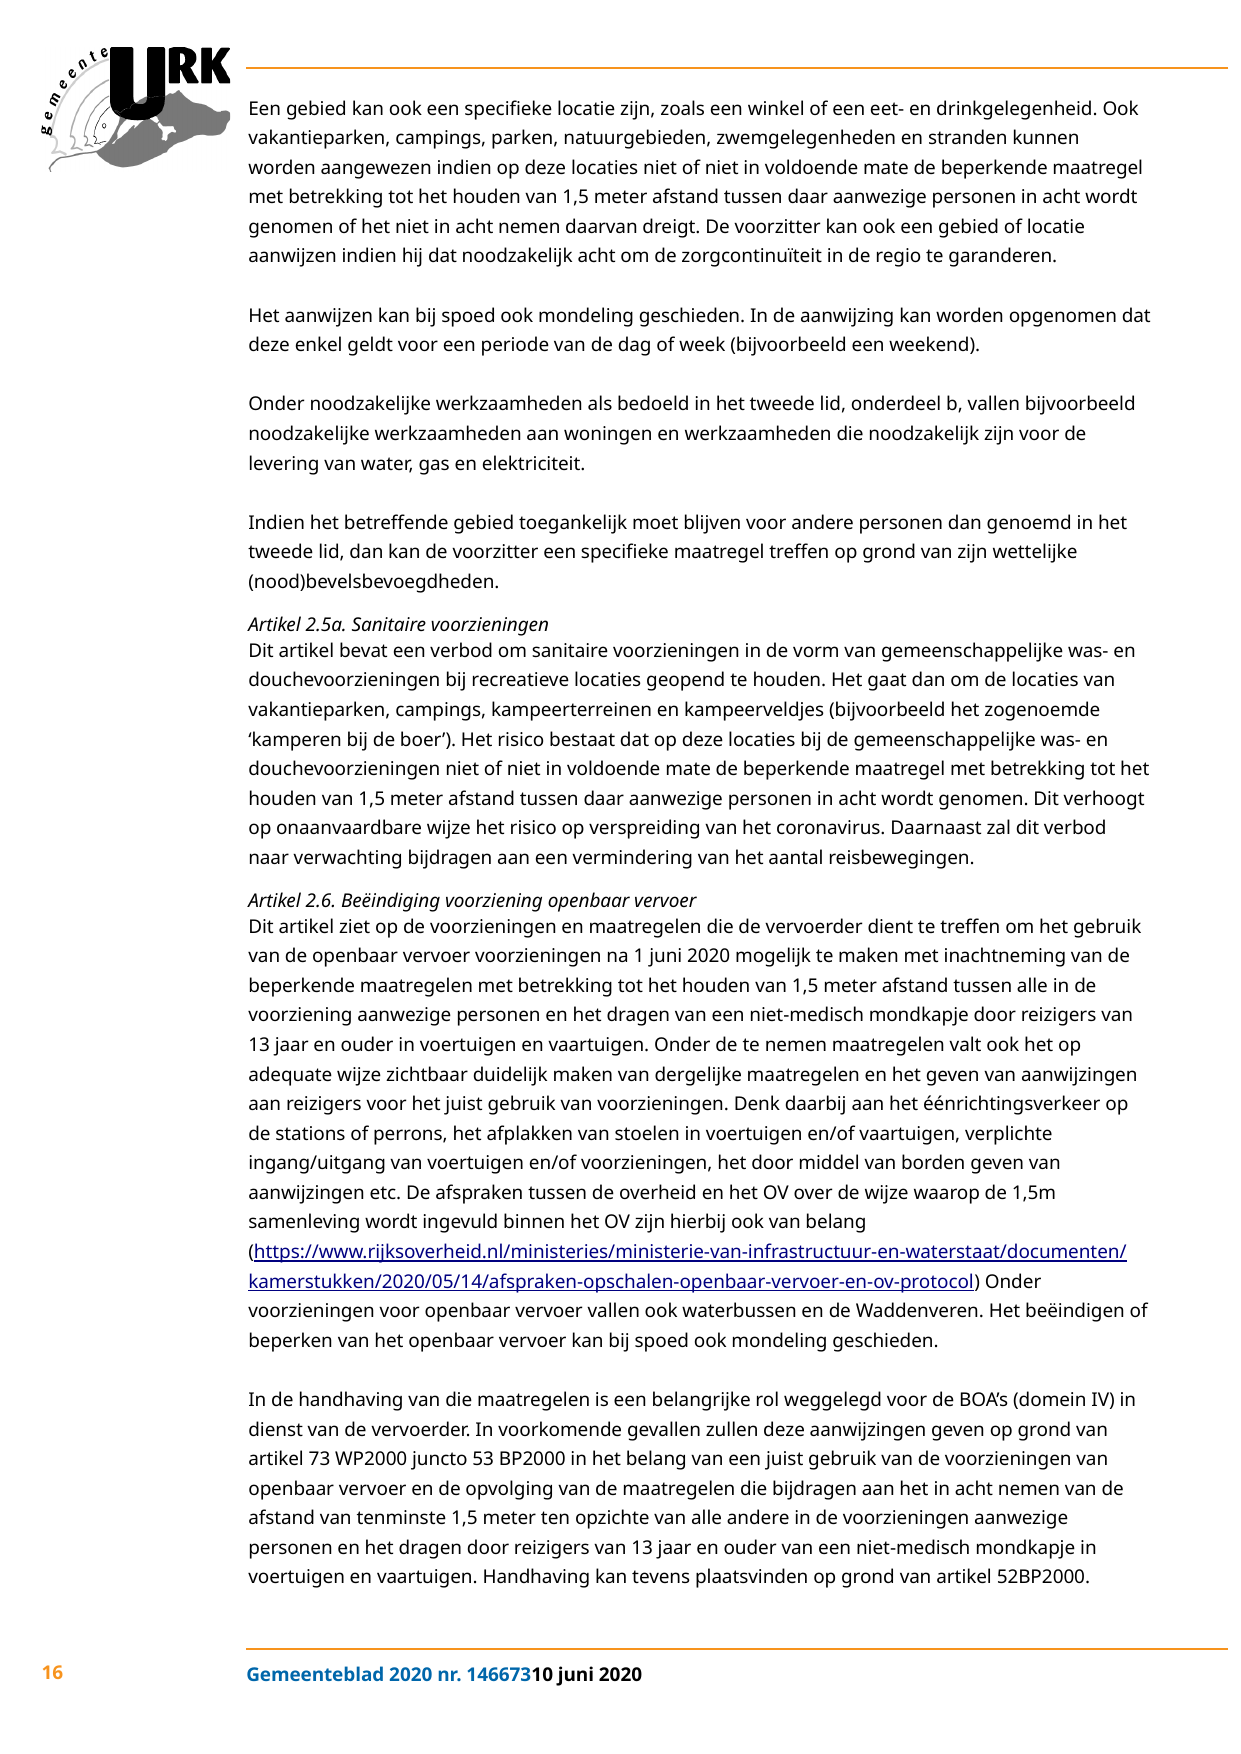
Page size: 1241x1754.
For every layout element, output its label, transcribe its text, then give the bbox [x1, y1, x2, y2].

text Onder noodzakelijke werkzaamheden als bedoeld in het tweede lid, onderdeel b, vallen bijvoorbeeld noodzakelijke werkzaamheden aan woningen en werkzaamheden die noodzakelijk zijn voor de levering van water, gas en elektriciteit. [248, 391, 1152, 476]
text Indien het betreffende gebied toegankelijk moet blijven voor andere personen dan genoemd in het tweede lid, dan kan de voorzitter een specifieke maatregel treffen op grond van zijn wettelijke (nood)bevelsbevoegdheden. [248, 509, 1152, 594]
text Artikel 2.6. Beëindiging voorziening openbaar vervoer [248, 887, 1152, 913]
text In de handhaving van die maatregelen is een belangrijke rol weggelegd voor de BOA’s (domein IV) in dienst van de vervoerder. In voorkomende gevallen zullen deze aanwijzingen geven op grond van artikel 73 WP2000 juncto 53 BP2000 in het belang van een juist gebruik van de voorzieningen van openbaar vervoer en de opvolging van de maatregelen die bijdragen aan het in acht nemen van de afstand van tenminste 1,5 meter ten opzichte van alle andere in de voorzieningen aanwezige personen en het dragen door reizigers van 13 jaar en ouder van een niet-medisch mondkapje in voertuigen en vaartuigen. Handhaving kan tevens plaatsvinden op grond van artikel 52BP2000. [248, 1386, 1152, 1589]
text Het aanwijzen kan bij spoed ook mondeling geschieden. In de aanwijzing kan worden opgenomen dat deze enkel geldt voor een periode van de dag of week (bijvoorbeeld een weekend). [248, 302, 1152, 357]
text Dit artikel ziet op de voorzieningen en maatregelen die de vervoerder dient te treffen om het gebruik van de openbaar vervoer voorzieningen na 1 juni 2020 mogelijk te maken met inachtneming van de beperkende maatregelen met betrekking tot het houden van 1,5 meter afstand tussen alle in de voorziening aanwezige personen en het dragen van een niet-medisch mondkapje door reizigers van 13 jaar en ouder in voertuigen en vaartuigen. Onder de te nemen maatregelen valt ook het op adequate wijze zichtbaar duidelijk maken van dergelijke maatregelen en het geven van aanwijzingen aan reizigers voor het juist gebruik van voorzieningen. Denk daarbij aan het éénrichtingsverkeer op de stations of perrons, het afplakken van stoelen in voertuigen en/of vaartuigen, verplichte ingang/uitgang van voertuigen en/of voorzieningen, het door middel van borden geven van aanwijzingen etc. De afspraken tussen de overheid en het OV over de wijze waarop de 1,5m samenleving wordt ingevuld binnen het OV zijn hierbij ook van belang (https://www.rijksoverheid.nl/ministeries/ministerie-van-infrastructuur-en-waterstaat/documenten/kamerstukken/2020/05/14/afspraken-opschalen-openbaar-vervoer-en-ov-protocol) Onder voorzieningen voor openbaar vervoer vallen ook waterbussen en de Waddenveren. Het beëindigen of beperken van het openbaar vervoer kan bij spoed ook mondeling geschieden. [248, 913, 1152, 1353]
text Dit artikel bevat een verbod om sanitaire voorzieningen in de vorm van gemeenschappelijke was- en douchevoorzieningen bij recreatieve locaties geopend te houden. Het gaat dan om de locaties van vakantieparken, campings, kampeerterreinen en kampeerveldjes (bijvoorbeeld het zogenoemde ‘kamperen bij de boer’). Het risico bestaat dat op deze locaties bij de gemeenschappelijke was- en douchevoorzieningen niet of niet in voldoende mate de beperkende maatregel met betrekking tot het houden van 1,5 meter afstand tussen daar aanwezige personen in acht wordt genomen. Dit verhoogt op onaanvaardbare wijze het risico op verspreiding van het coronavirus. Daarnaast zal dit verbod naar verwachting bijdragen aan een vermindering van het aantal reisbewegingen. [248, 637, 1152, 870]
picture [41, 47, 231, 172]
text Een gebied kan ook een specifieke locatie zijn, zoals een winkel of een eet- en drinkgelegenheid. Ook vakantieparken, campings, parken, natuurgebieden, zwemgelegenheden en stranden kunnen worden aangewezen indien op deze locaties niet of niet in voldoende mate de beperkende maatregel met betrekking tot het houden van 1,5 meter afstand tussen daar aanwezige personen in acht wordt genomen of het niet in acht nemen daarvan dreigt. De voorzitter kan ook een gebied of locatie aanwijzen indien hij dat noodzakelijk acht om de zorgcontinuïteit in de regio te garanderen. [248, 95, 1152, 268]
text Artikel 2.5a. Sanitaire voorzieningen [248, 611, 1152, 637]
